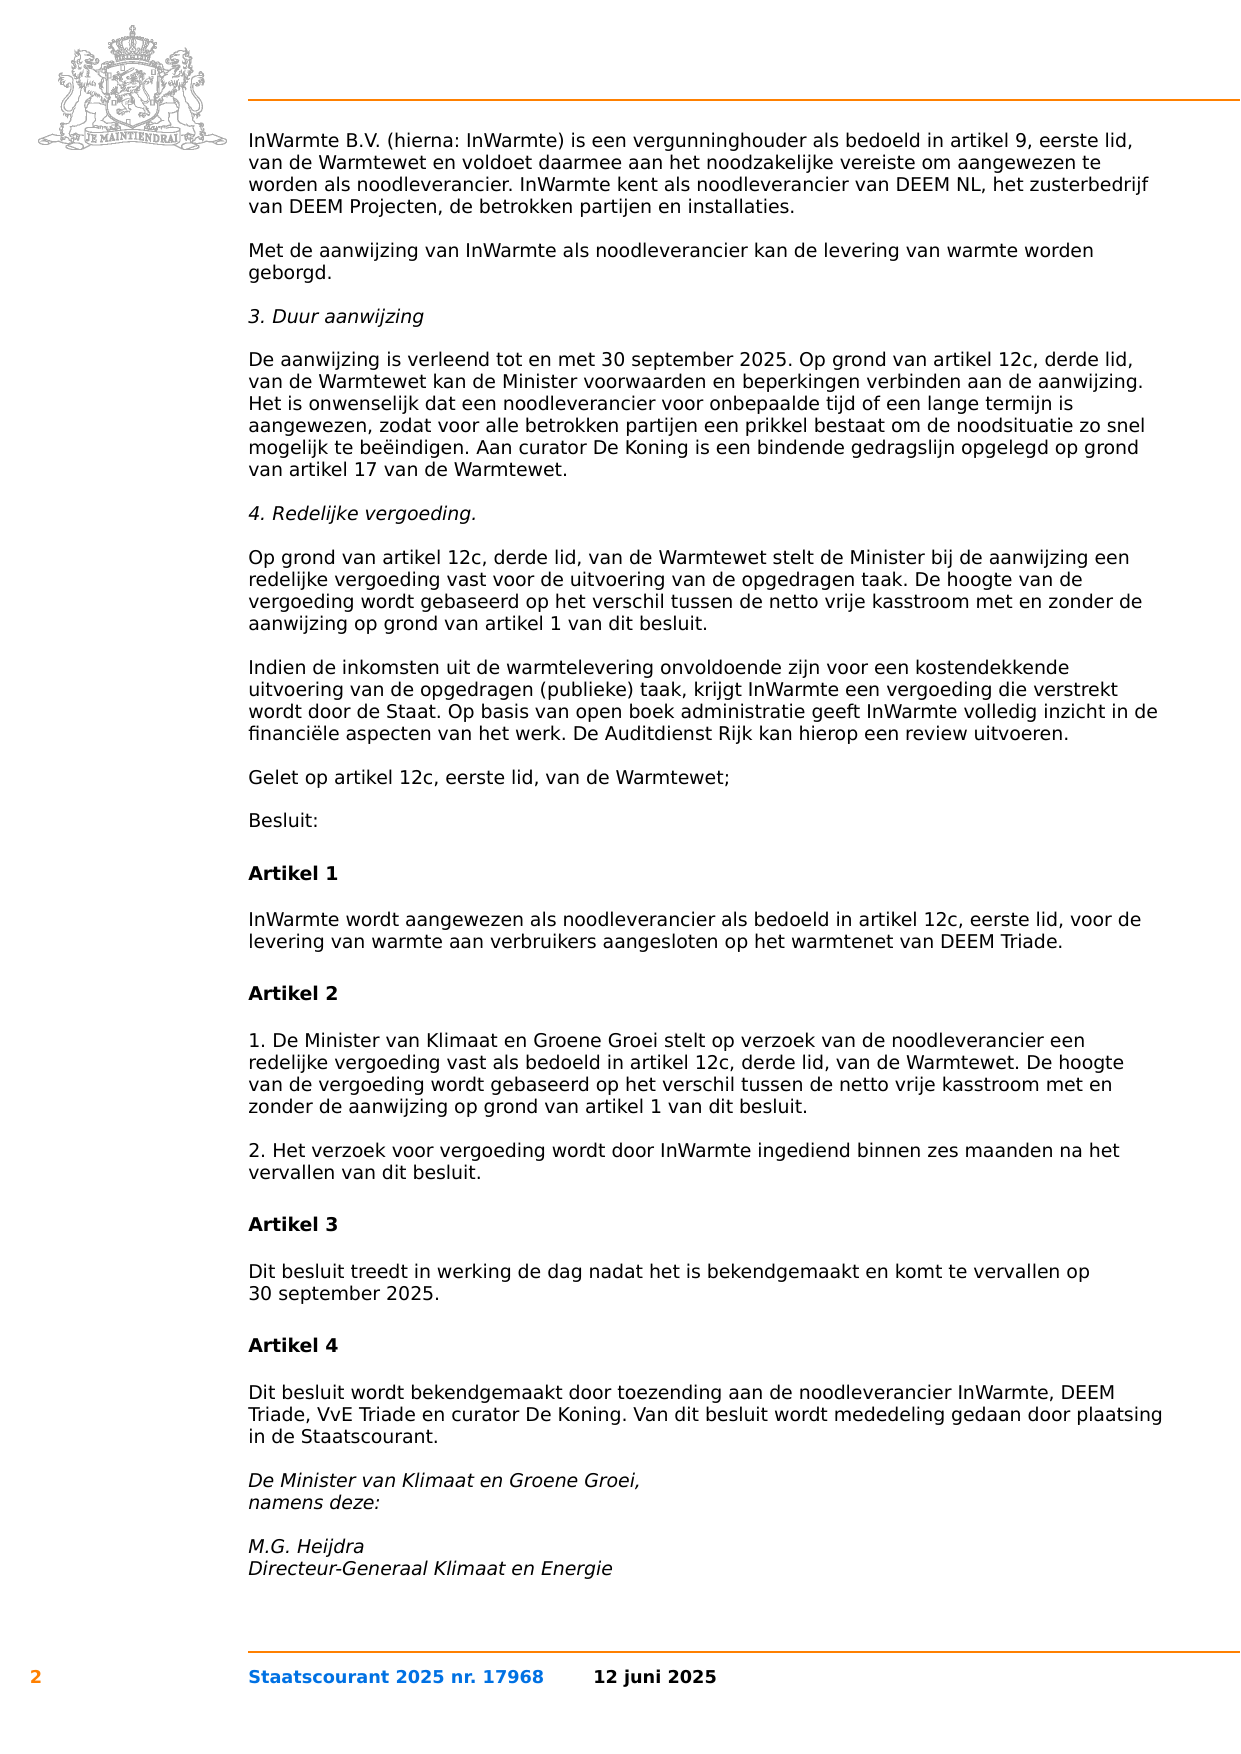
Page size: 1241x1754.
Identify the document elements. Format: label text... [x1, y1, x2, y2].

subtitle Artikel 1 [248, 862, 1163, 884]
text De Minister van Klimaat en Groene Groei, namens deze: M.G. Heijdra Directeur-Generaal Klimaat en Energie [248, 1470, 1163, 1580]
text 1. De Minister van Klimaat en Groene Groei stelt op verzoek van de noodleverancier een redelijke vergoeding vast als bedoeld in artikel 12c, derde lid, van de Warmtewet. De hoogte van de vergoeding wordt gebaseerd op het verschil tussen de netto vrije kasstroom met en zonder de aanwijzing op grond van artikel 1 van dit besluit. [248, 1030, 1163, 1118]
text InWarmte wordt aangewezen als noodleverancier als bedoeld in artikel 12c, eerste lid, voor de levering van warmte aan verbruikers aangesloten op het warmtenet van DEEM Triade. [248, 909, 1163, 953]
subtitle Artikel 3 [248, 1214, 1163, 1236]
text De aanwijzing is verleend tot en met 30 september 2025. Op grond van artikel 12c, derde lid, van de Warmtewet kan de Minister voorwaarden en beperkingen verbinden aan de aanwijzing. Het is onwenselijk dat een noodleverancier voor onbepaalde tijd of een lange termijn is aangewezen, zodat voor alle betrokken partijen een prikkel bestaat om de noodsituatie zo snel mogelijk te beëindigen. Aan curator De Koning is een bindende gedragslijn opgelegd op grond van artikel 17 van de Warmtewet. [248, 349, 1163, 481]
text Op grond van artikel 12c, derde lid, van de Warmtewet stelt de Minister bij de aanwijzing een redelijke vergoeding vast voor de uitvoering van de opgedragen taak. De hoogte van de vergoeding wordt gebaseerd op het verschil tussen de netto vrije kasstroom met en zonder de aanwijzing op grond van artikel 1 van dit besluit. [248, 547, 1163, 635]
subtitle 4. Redelijke vergoeding. [248, 503, 1163, 525]
text Dit besluit wordt bekendgemaakt door toezending aan de noodleverancier InWarmte, DEEM Triade, VvE Triade en curator De Koning. Van dit besluit wordt mededeling gedaan door plaatsing in de Staatscourant. [248, 1382, 1163, 1448]
text Met de aanwijzing van InWarmte als noodleverancier kan de levering van warmte worden geborgd. [248, 240, 1163, 284]
subtitle Artikel 4 [248, 1335, 1163, 1357]
picture [38, 25, 227, 150]
subtitle 3. Duur aanwijzing [248, 306, 1163, 327]
text 2. Het verzoek voor vergoeding wordt door InWarmte ingediend binnen zes maanden na het vervallen van dit besluit. [248, 1140, 1163, 1184]
text Gelet op artikel 12c, eerste lid, van de Warmtewet; [248, 767, 1163, 788]
text Besluit: [248, 810, 1163, 832]
text Indien de inkomsten uit de warmtelevering onvoldoende zijn voor een kostendekkende uitvoering van de opgedragen (publieke) taak, krijgt InWarmte een vergoeding die verstrekt wordt door de Staat. Op basis van open boek administratie geeft InWarmte volledig inzicht in de financiële aspecten van het werk. De Auditdienst Rijk kan hierop een review uitvoeren. [248, 657, 1163, 745]
text InWarmte B.V. (hierna: InWarmte) is een vergunninghouder als bedoeld in artikel 9, eerste lid, van de Warmtewet en voldoet daarmee aan het noodzakelijke vereiste om aangewezen te worden als noodleverancier. InWarmte kent als noodleverancier van DEEM NL, het zusterbedrijf van DEEM Projecten, de betrokken partijen en installaties. [248, 130, 1163, 218]
text Dit besluit treedt in werking de dag nadat het is bekendgemaakt en komt te vervallen op 30 september 2025. [248, 1261, 1163, 1305]
subtitle Artikel 2 [248, 983, 1163, 1005]
